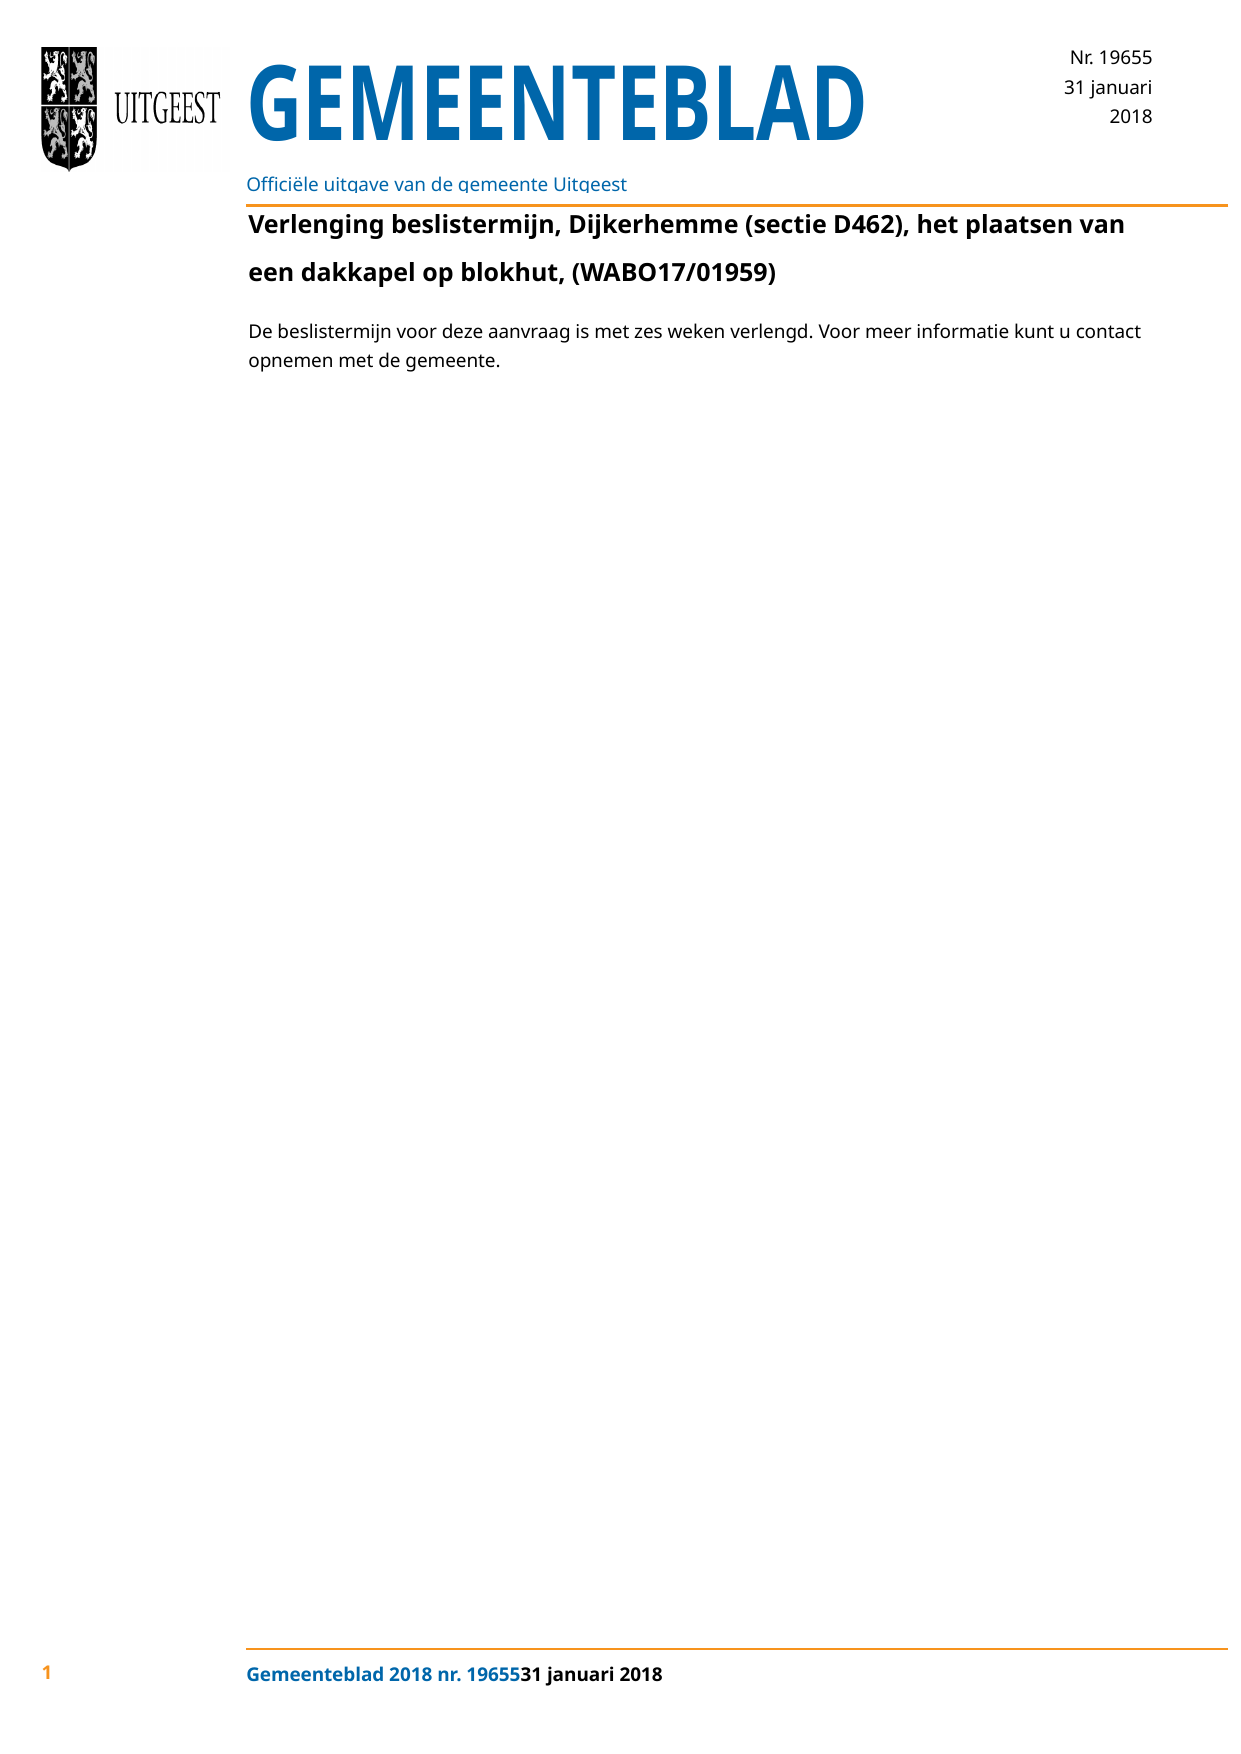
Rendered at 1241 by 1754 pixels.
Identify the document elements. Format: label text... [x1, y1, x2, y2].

text De beslistermijn voor deze aanvraag is met zes weken verlengd. Voor meer informatie kunt u contact opnemen met de gemeente. [248, 318, 1152, 373]
text Verlenging beslistermijn, Dijkerhemme (sectie D462), het plaatsen van een dakkapel op blokhut, (WABO17/01959) [248, 207, 1152, 288]
picture [41, 47, 231, 172]
